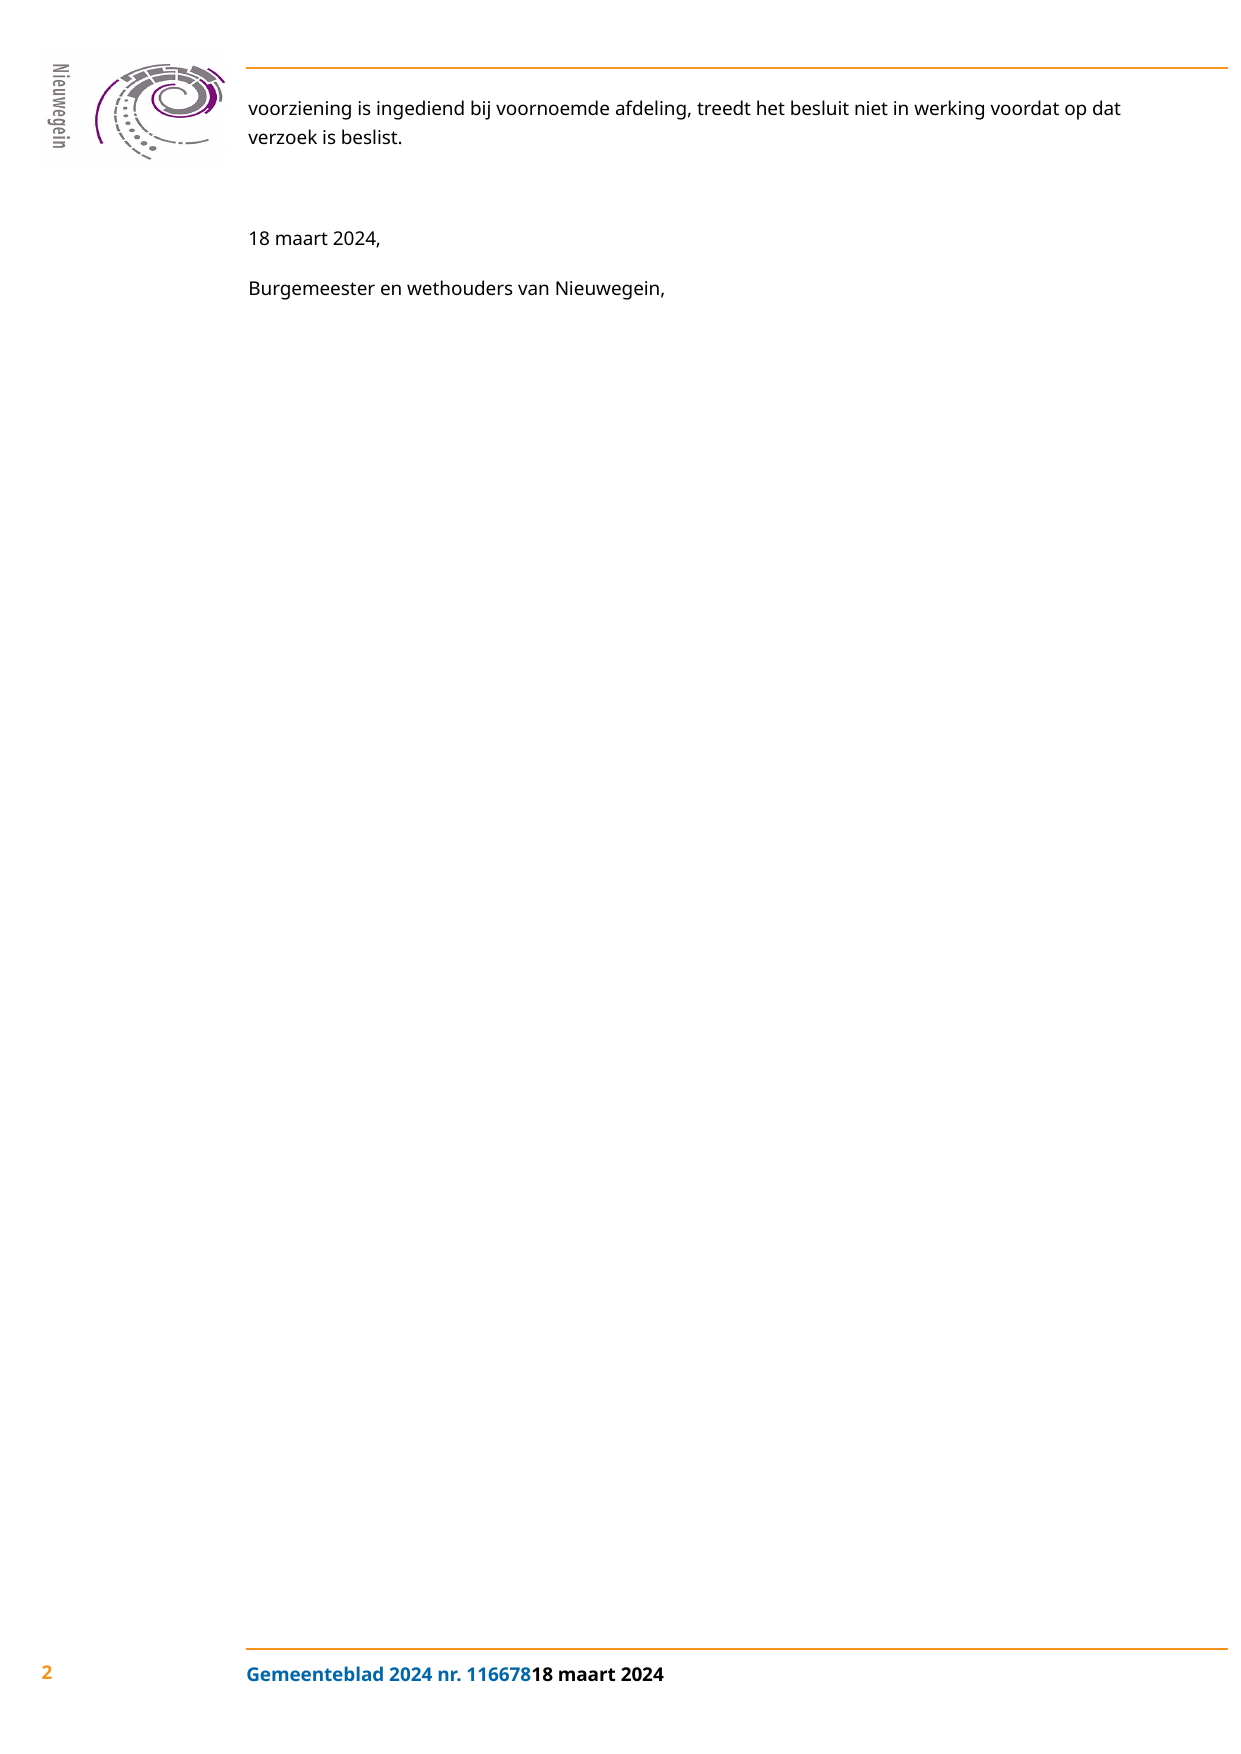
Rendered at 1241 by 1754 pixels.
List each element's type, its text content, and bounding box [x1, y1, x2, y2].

picture [41, 47, 231, 172]
text Burgemeester en wethouders van Nieuwegein, [248, 276, 1152, 301]
text voorziening is ingediend bij voornoemde afdeling, treedt het besluit niet in werking voordat op dat verzoek is beslist. [248, 95, 1152, 150]
text 18 maart 2024, [248, 225, 1152, 251]
